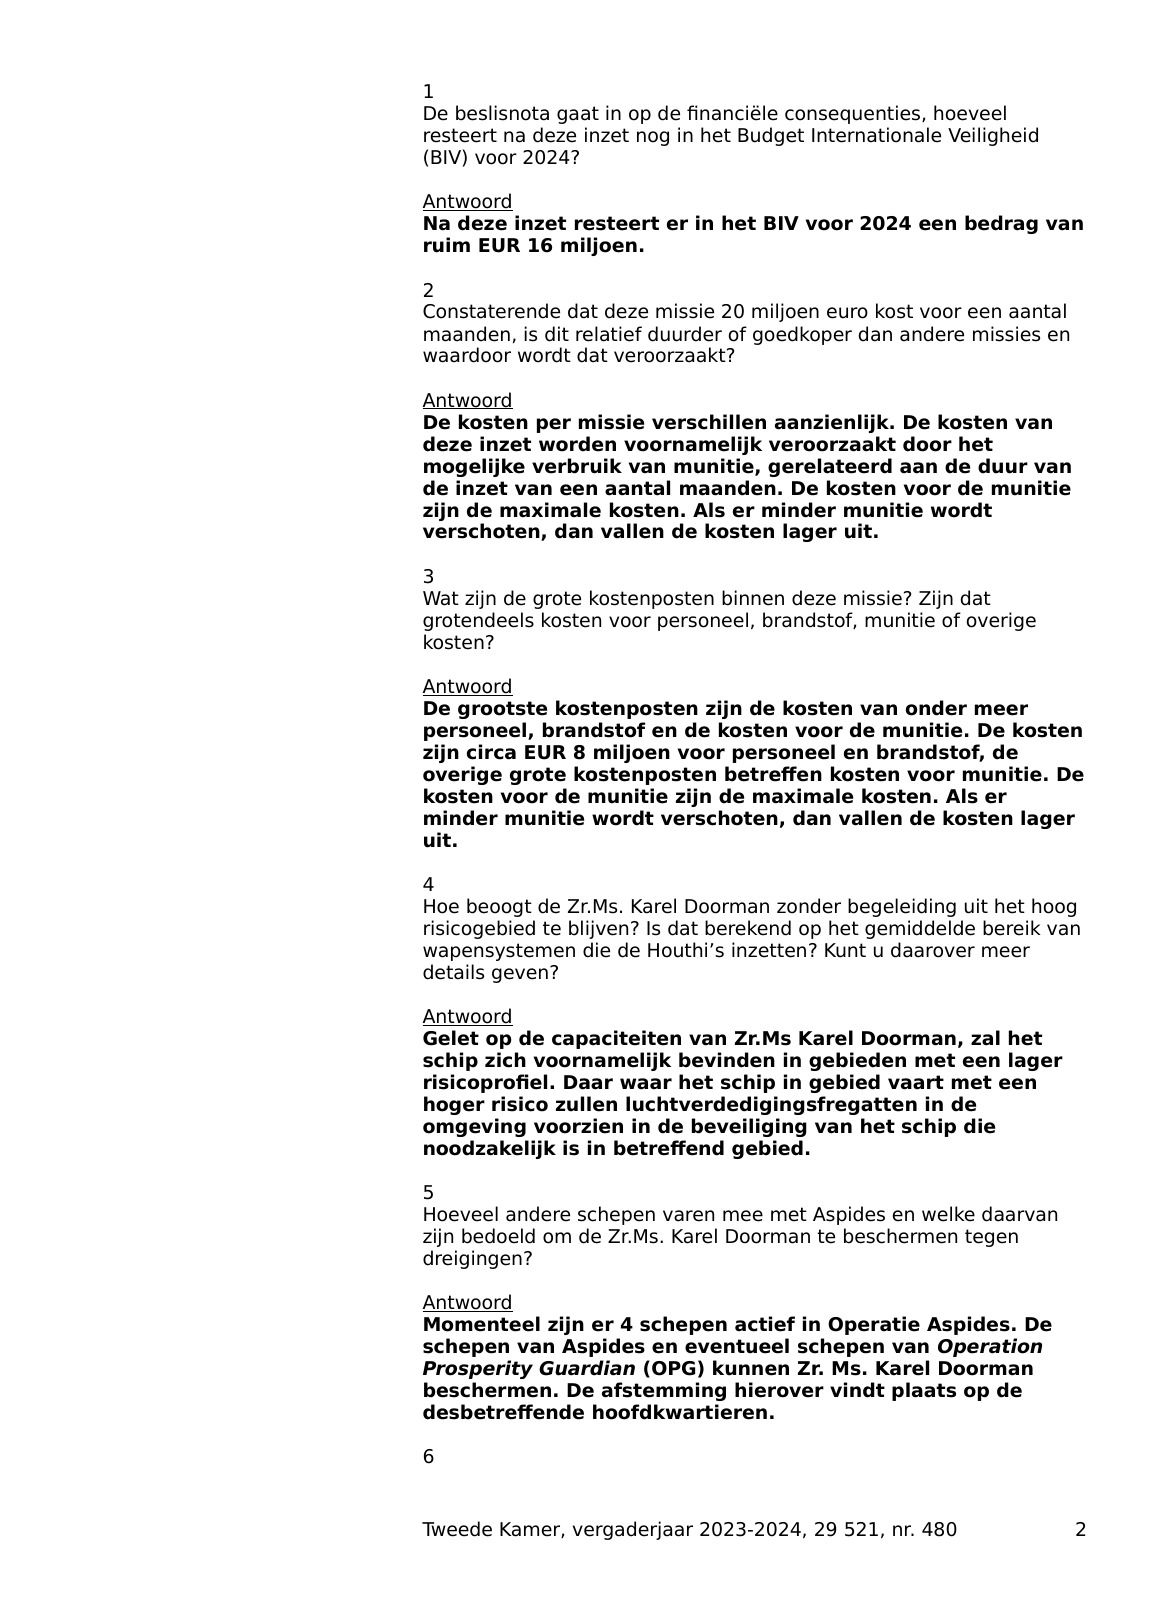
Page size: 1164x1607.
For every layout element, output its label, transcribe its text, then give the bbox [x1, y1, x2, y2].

text Hoe beoogt de Zr.Ms. Karel Doorman zonder begeleiding uit het hoog risicogebied te blijven? Is dat berekend op het gemiddelde bereik van wapensystemen die de Houthi’s inzetten? Kunt u daarover meer details geven? [422, 896, 1087, 984]
text Hoeveel andere schepen varen mee met Aspides en welke daarvan zijn bedoeld om de Zr.Ms. Karel Doorman te beschermen tegen dreigingen? [422, 1204, 1087, 1270]
text 2 [422, 279, 1087, 301]
text De grootste kostenposten zijn de kosten van onder meer personeel, brandstof en de kosten voor de munitie. De kosten zijn circa EUR 8 miljoen voor personeel en brandstof, de overige grote kostenposten betreffen kosten voor munitie. De kosten voor de munitie zijn de maximale kosten. Als er minder munitie wordt verschoten, dan vallen de kosten lager uit. [422, 698, 1087, 852]
text Antwoord [422, 1006, 1087, 1028]
text Na deze inzet resteert er in het BIV voor 2024 een bedrag van ruim EUR 16 miljoen. [422, 213, 1087, 257]
text Antwoord [422, 191, 1087, 213]
text Momenteel zijn er 4 schepen actief in Operatie Aspides. De schepen van Aspides en eventueel schepen van Operation Prosperity Guardian (OPG) kunnen Zr. Ms. Karel Doorman beschermen. De afstemming hierover vindt plaats op de desbetreffende hoofdkwartieren. [422, 1314, 1087, 1424]
text De kosten per missie verschillen aanzienlijk. De kosten van deze inzet worden voornamelijk veroorzaakt door het mogelijke verbruik van munitie, gerelateerd aan de duur van de inzet van een aantal maanden. De kosten voor de munitie zijn de maximale kosten. Als er minder munitie wordt verschoten, dan vallen de kosten lager uit. [422, 412, 1087, 543]
text Gelet op de capaciteiten van Zr.Ms Karel Doorman, zal het schip zich voornamelijk bevinden in gebieden met een lager risicoprofiel. Daar waar het schip in gebied vaart met een hoger risico zullen luchtverdedigingsfregatten in de omgeving voorzien in de beveiliging van het schip die noodzakelijk is in betreffend gebied. [422, 1028, 1087, 1160]
text Antwoord [422, 389, 1087, 412]
text 4 [422, 874, 1087, 896]
text De beslisnota gaat in op de financiële consequenties, hoeveel resteert na deze inzet nog in het Budget Internationale Veiligheid (BIV) voor 2024? [422, 103, 1087, 169]
text Constaterende dat deze missie 20 miljoen euro kost voor een aantal maanden, is dit relatief duurder of goedkoper dan andere missies en waardoor wordt dat veroorzaakt? [422, 301, 1087, 367]
text 3 [422, 566, 1087, 588]
text 6 [422, 1446, 1087, 1468]
text 5 [422, 1182, 1087, 1204]
text Antwoord [422, 1292, 1087, 1314]
text 1 [422, 81, 1087, 103]
text Wat zijn de grote kostenposten binnen deze missie? Zijn dat grotendeels kosten voor personeel, brandstof, munitie of overige kosten? [422, 588, 1087, 653]
text Antwoord [422, 676, 1087, 698]
